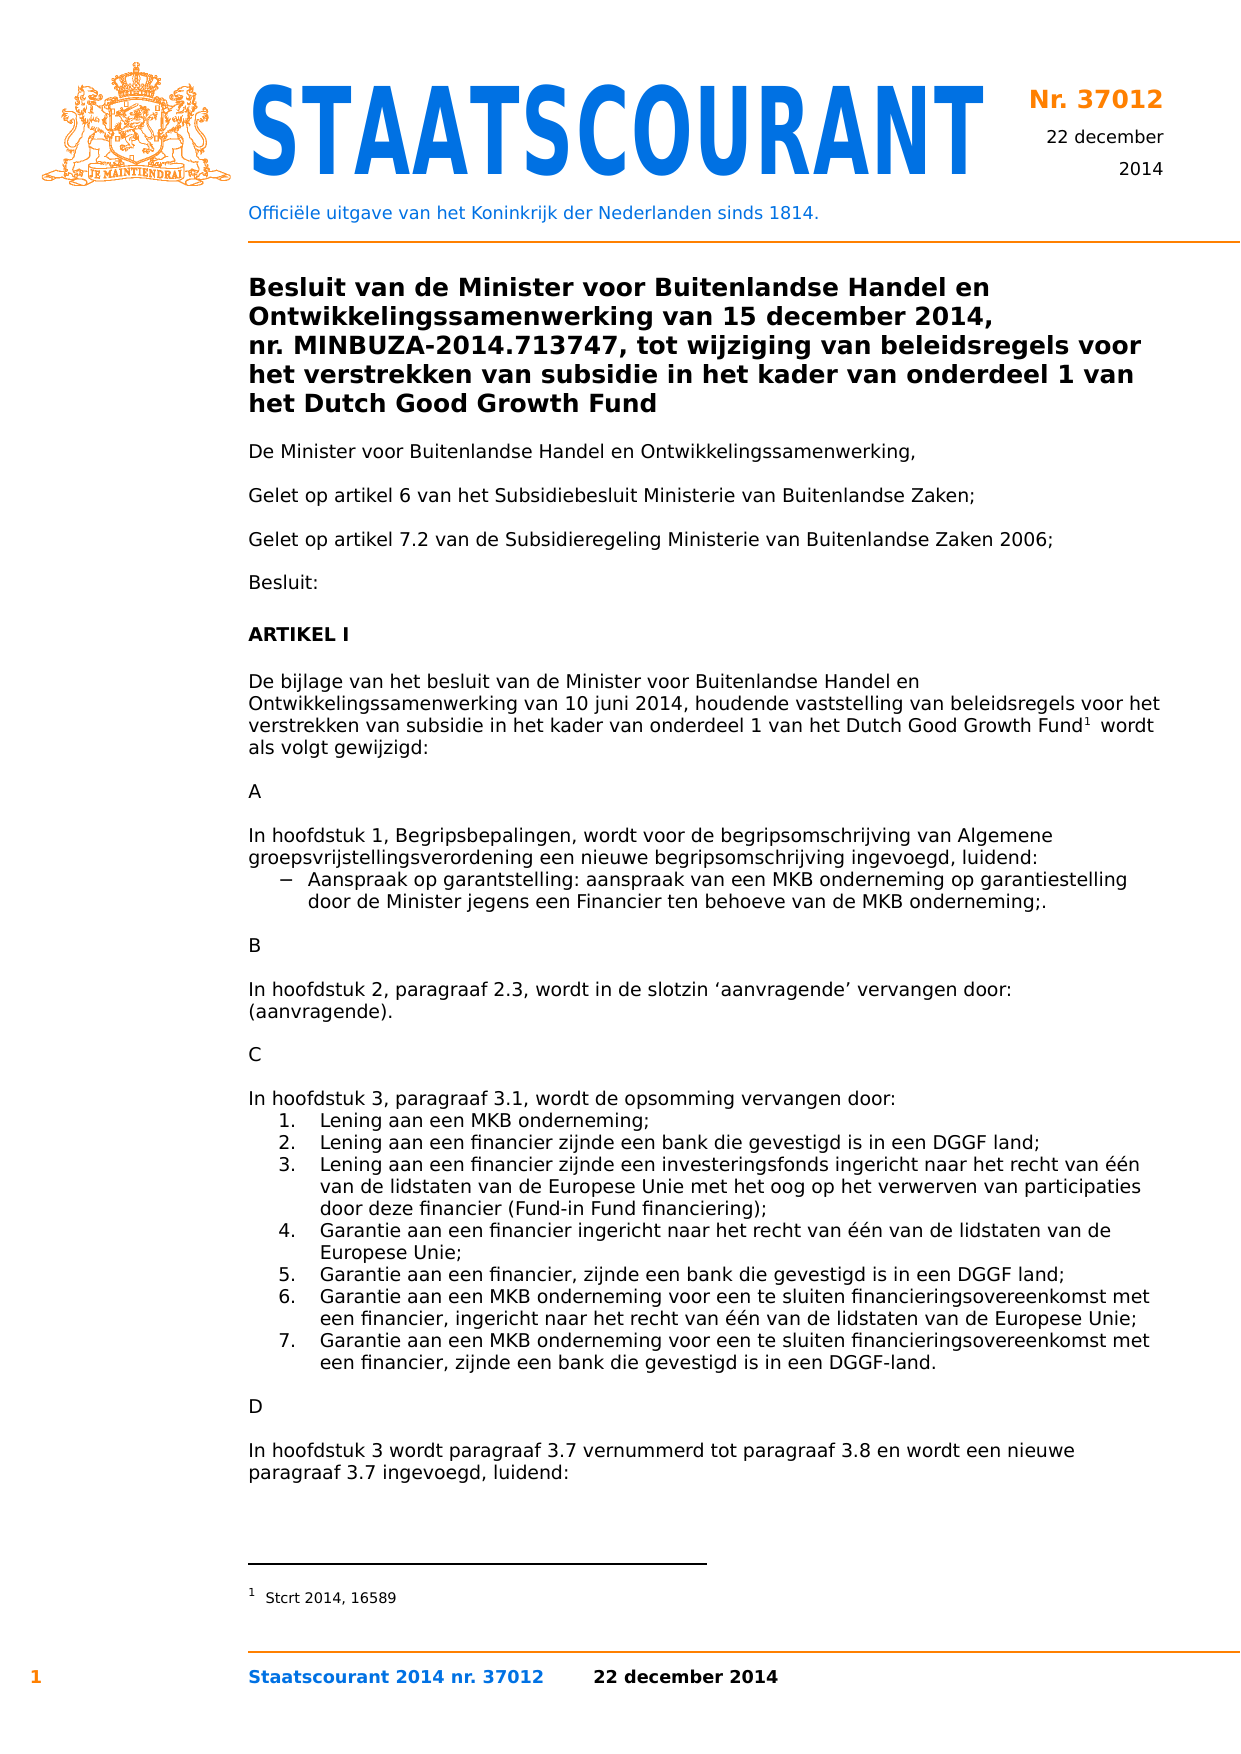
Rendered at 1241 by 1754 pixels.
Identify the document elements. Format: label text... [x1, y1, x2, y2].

table_header [25, 62, 248, 241]
table_header STAATSCOURANT [248, 62, 998, 203]
text In hoofdstuk 2, paragraaf 2.3, wordt in de slotzin ‘aanvragende’ vervangen door: (aanvragende). [248, 978, 1163, 1022]
text Besluit: [248, 572, 1163, 594]
table_header Nr. 37012 [998, 62, 1240, 121]
text Gelet op artikel 7.2 van de Subsidieregeling Ministerie van Buitenlandse Zaken 2006; [248, 528, 1163, 550]
text 1. Lening aan een MKB onderneming; [278, 1110, 1163, 1132]
text D [248, 1396, 1163, 1418]
subtitle ARTIKEL I [248, 624, 1163, 646]
text 2. Lening aan een financier zijnde een bank die gevestigd is in een DGGF land; [278, 1132, 1163, 1154]
table_cell 22 december [998, 121, 1240, 153]
text 4. Garantie aan een financier ingericht naar het recht van één van de lidstaten van de Europese Unie; [278, 1220, 1163, 1264]
text 7. Garantie aan een MKB onderneming voor een te sluiten financieringsovereenkomst met een financier, zijnde een bank die gevestigd is in een DGGF-land. [278, 1330, 1163, 1374]
text − Aanspraak op garantstelling: aanspraak van een MKB onderneming op garantiestelling door de Minister jegens een Financier ten behoeve van de MKB onderneming;. [278, 869, 1163, 913]
text In hoofdstuk 3, paragraaf 3.1, wordt de opsomming vervangen door: [248, 1088, 1163, 1110]
text In hoofdstuk 3 wordt paragraaf 3.7 vernummerd tot paragraaf 3.8 en wordt een nieuwe paragraaf 3.7 ingevoegd, luidend: [248, 1440, 1163, 1484]
text A [248, 781, 1163, 803]
text 5. Garantie aan een financier, zijnde een bank die gevestigd is in een DGGF land; [278, 1264, 1163, 1286]
text Gelet op artikel 6 van het Subsidiebesluit Ministerie van Buitenlandse Zaken; [248, 484, 1163, 507]
text Stcrt 2014, 16589 [248, 1586, 1163, 1608]
text In hoofdstuk 1, Begripsbepalingen, wordt voor de begripsomschrijving van Algemene groepsvrijstellingsverordening een nieuwe begripsomschrijving ingevoegd, luidend: [248, 825, 1163, 869]
text 3. Lening aan een financier zijnde een investeringsfonds ingericht naar het recht van één van de lidstaten van de Europese Unie met het oog op het verwerven van participaties door deze financier (Fund-in Fund financiering); [278, 1154, 1163, 1220]
text 6. Garantie aan een MKB onderneming voor een te sluiten financieringsovereenkomst met een financier, ingericht naar het recht van één van de lidstaten van de Europese Unie; [278, 1286, 1163, 1330]
picture [41, 62, 231, 186]
table_cell 2014 [998, 153, 1240, 203]
text De Minister voor Buitenlandse Handel en Ontwikkelingssamenwerking, [248, 441, 1163, 463]
text C [248, 1044, 1163, 1066]
table_cell Officiële uitgave van het Koninkrijk der Nederlanden sinds 1814. [248, 203, 1240, 241]
text De bijlage van het besluit van de Minister voor Buitenlandse Handel en Ontwikkelingssamenwerking van 10 juni 2014, houdende vaststelling van beleidsregels voor het verstrekken van subsidie in het kader van onderdeel 1 van het Dutch Good Growth Fund wordt als volgt gewijzigd: [248, 671, 1163, 759]
subtitle Besluit van de Minister voor Buitenlandse Handel en Ontwikkelingssamenwerking van 15 december 2014, nr. MINBUZA-2014.713747, tot wijziging van beleidsregels voor het verstrekken van subsidie in het kader van onderdeel 1 van het Dutch Good Growth Fund [248, 273, 1163, 419]
text B [248, 935, 1163, 957]
